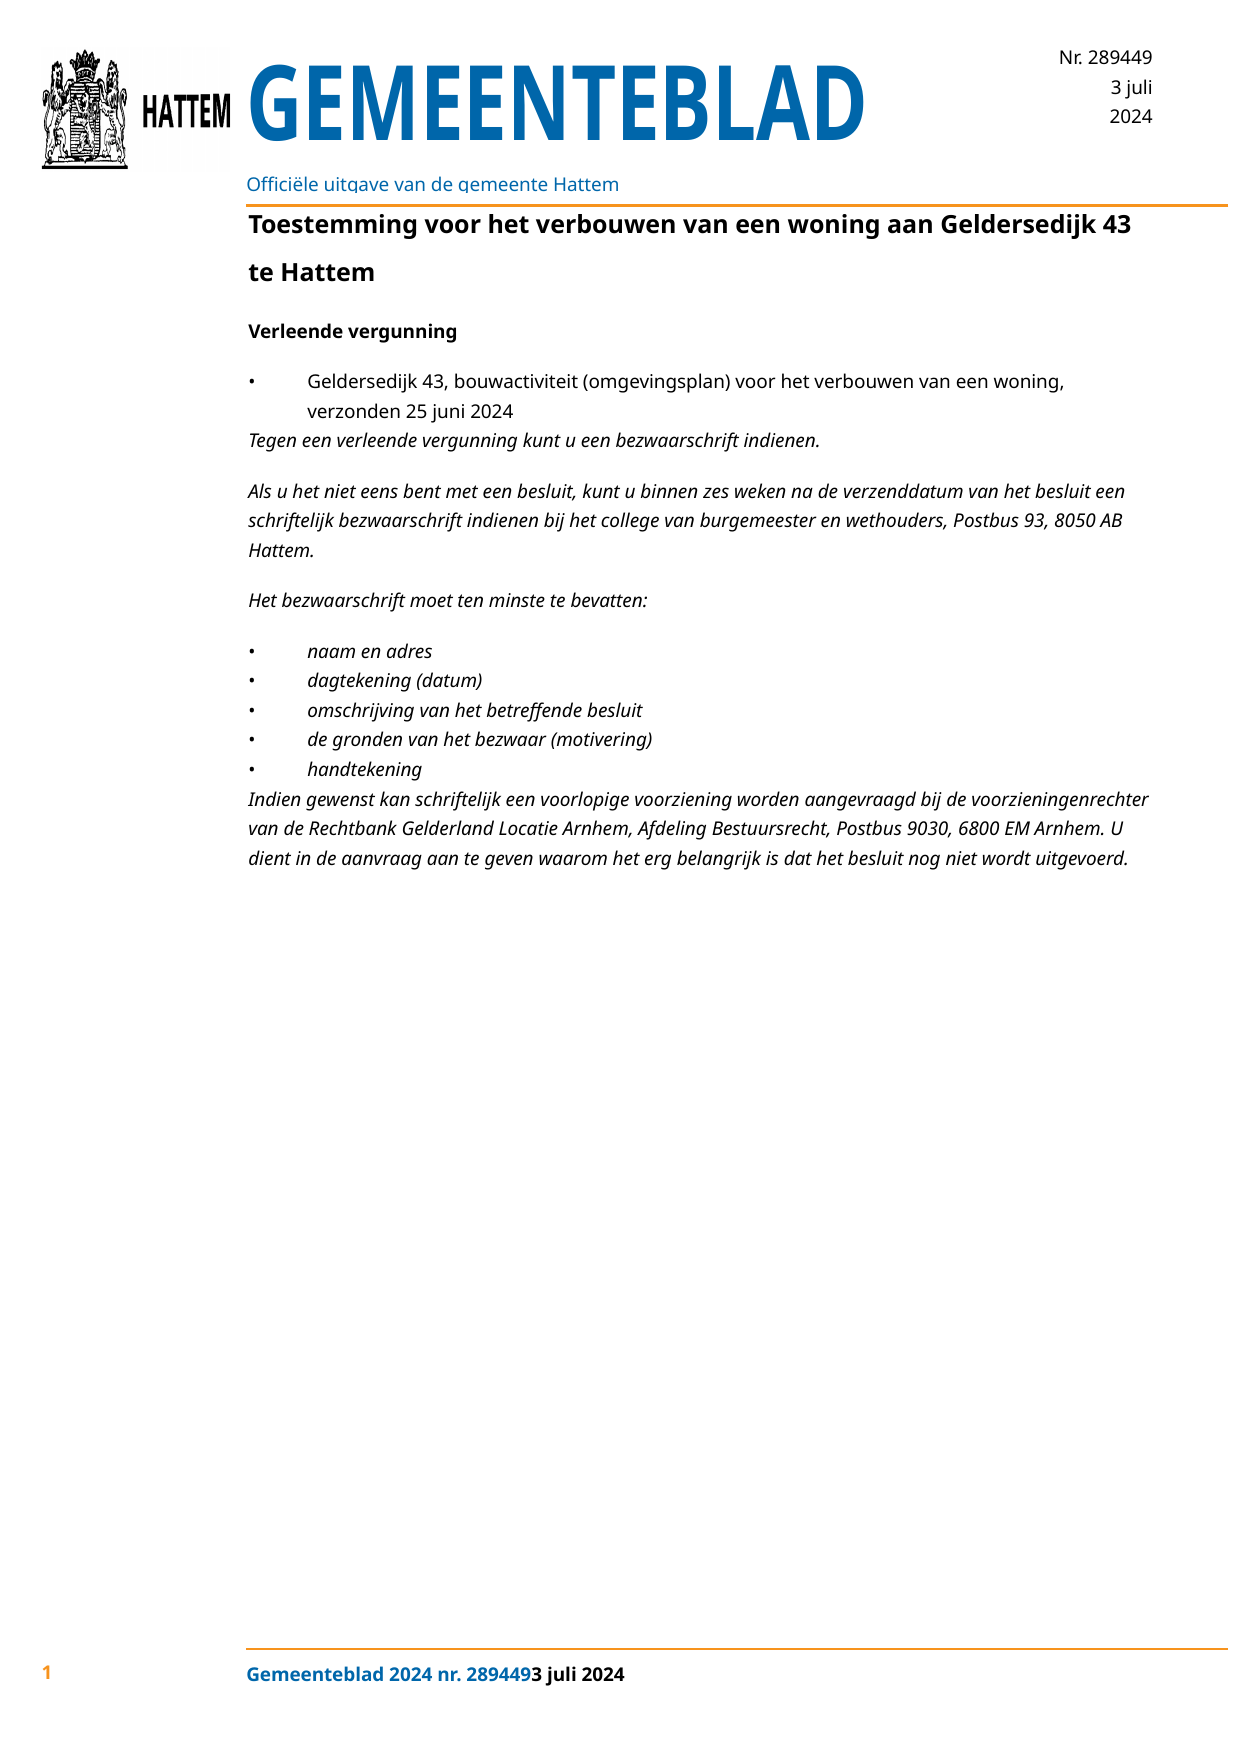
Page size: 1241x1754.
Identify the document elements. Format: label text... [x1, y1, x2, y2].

picture [41, 47, 231, 172]
list handtekening [248, 756, 1152, 782]
list naam en adres [248, 638, 1152, 664]
list de gronden van het bezwaar (motivering) [248, 727, 1152, 752]
list dagtekening (datum) [248, 667, 1152, 693]
text Het bezwaarschrift moet ten minste te bevatten: [248, 587, 1152, 613]
text Als u het niet eens bent met een besluit, kunt u binnen zes weken na de verzenddatum van het besluit een schriftelijk bezwaarschrift indienen bij het college van burgemeester en wethouders, Postbus 93, 8050 AB Hattem. [248, 478, 1152, 563]
text Verleende vergunning [248, 318, 1152, 344]
text Indien gewenst kan schriftelijk een voorlopige voorziening worden aangevraagd bij de voorzieningenrechter van de Rechtbank Gelderland Locatie Arnhem, Afdeling Bestuursrecht, Postbus 9030, 6800 EM Arnhem. U dient in de aanvraag aan te geven waarom het erg belangrijk is dat het besluit nog niet wordt uitgevoerd. [248, 786, 1152, 871]
list omschrijving van het betreffende besluit [248, 697, 1152, 723]
list Geldersedijk 43, bouwactiviteit (omgevingsplan) voor het verbouwen van een woning, verzonden 25 juni 2024 [248, 368, 1152, 424]
text Tegen een verleende vergunning kunt u een bezwaarschrift indienen. [248, 427, 1152, 453]
text Toestemming voor het verbouwen van een woning aan Geldersedijk 43 te Hattem [248, 207, 1152, 288]
